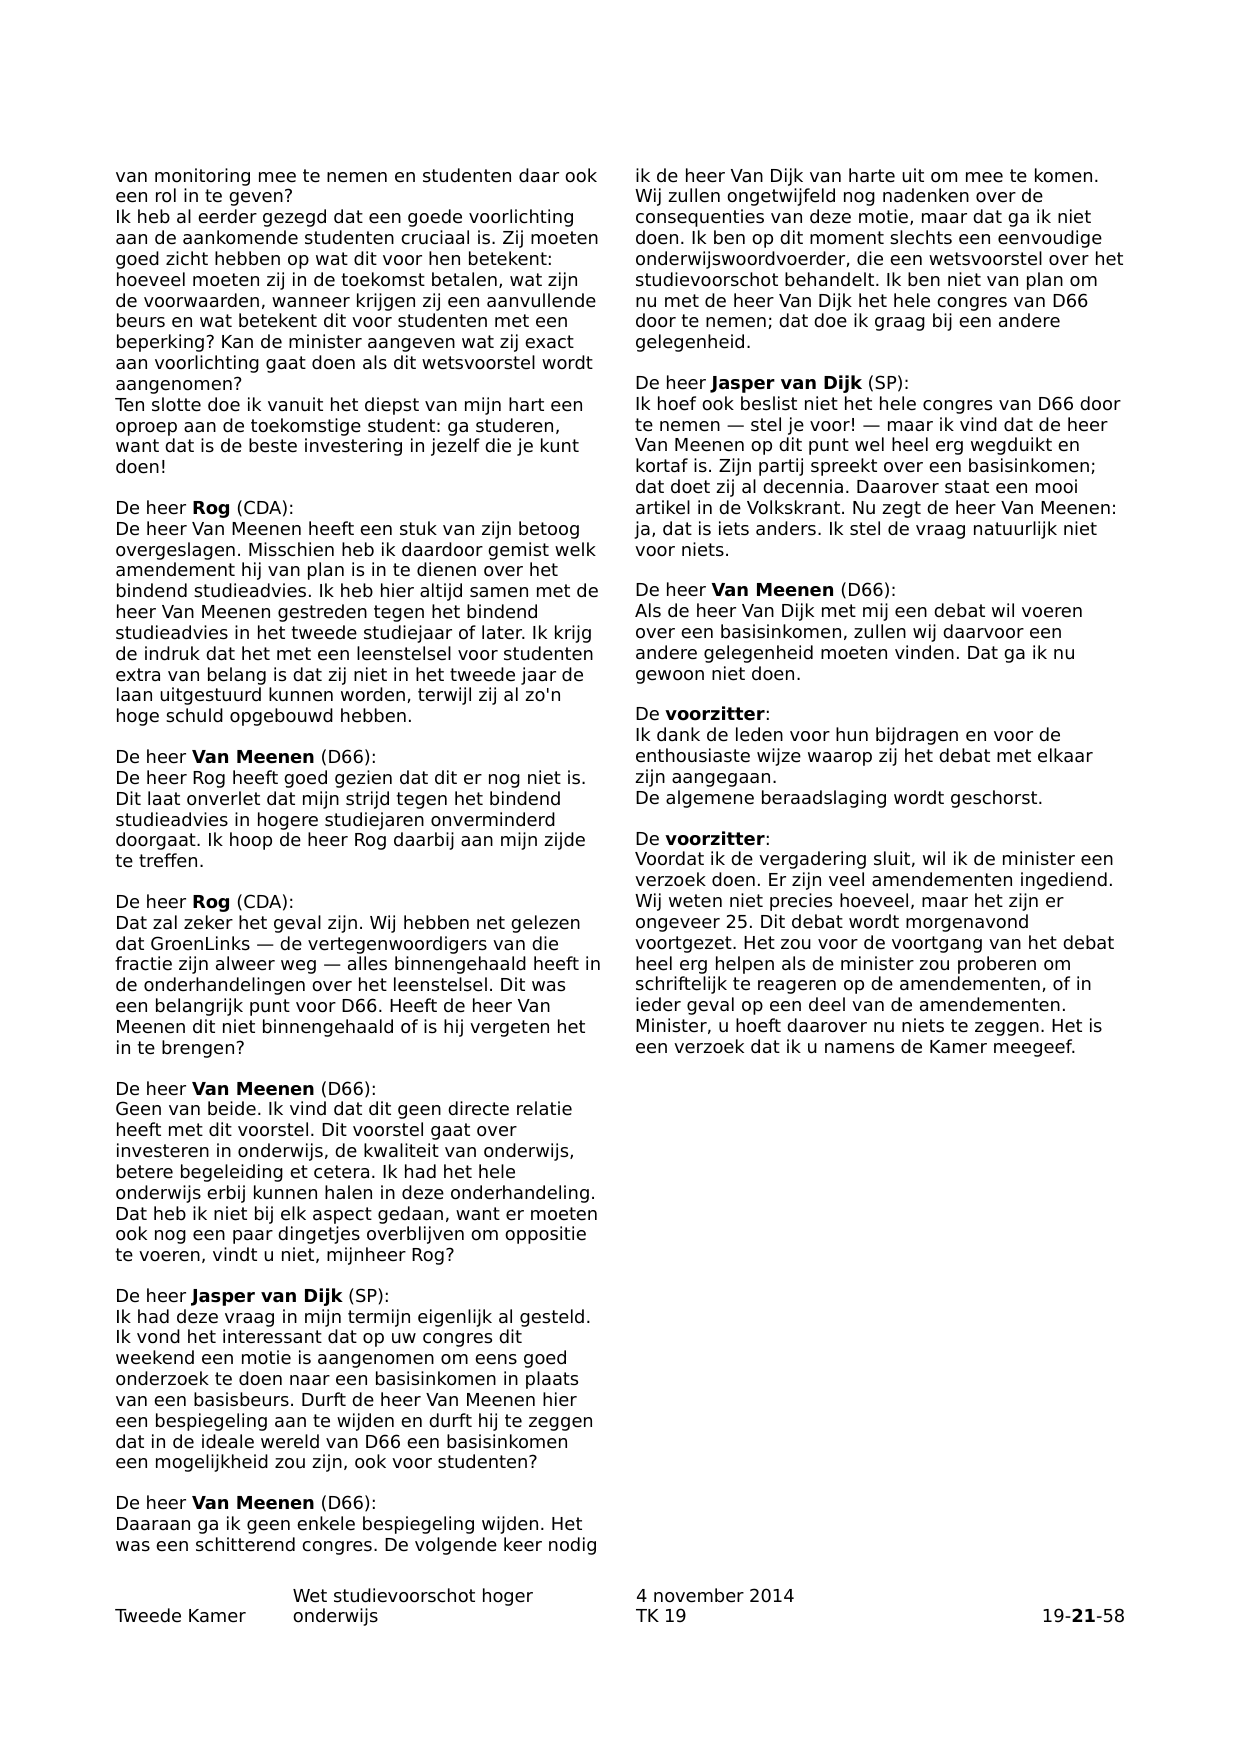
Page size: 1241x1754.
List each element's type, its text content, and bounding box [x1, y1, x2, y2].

text De heer Van Meenen (D66): [635, 580, 1125, 601]
text Ten slotte doe ik vanuit het diepst van mijn hart een oproep aan de toekomstige student: ga studeren, want dat is de beste investering in jezelf die je kunt doen! [115, 394, 605, 478]
text Ik had deze vraag in mijn termijn eigenlijk al gesteld. Ik vond het interessant dat op uw congres dit weekend een motie is aangenomen om eens goed onderzoek te doen naar een basisinkomen in plaats van een basisbeurs. Durft de heer Van Meenen hier een bespiegeling aan te wijden en durft hij te zeggen dat in de ideale wereld van D66 een basisinkomen een mogelijkheid zou zijn, ook voor studenten? [115, 1306, 605, 1473]
text De heer Jasper van Dijk (SP): [115, 1286, 605, 1306]
text De heer Van Meenen (D66): [115, 1078, 605, 1099]
text van monitoring mee te nemen en studenten daar ook een rol in te geven? [115, 165, 605, 207]
text De heer Van Meenen (D66): [115, 747, 605, 768]
text Ik heb al eerder gezegd dat een goede voorlichting aan de aankomende studenten cruciaal is. Zij moeten goed zicht hebben op wat dit voor hen betekent: hoeveel moeten zij in de toekomst betalen, wat zijn de voorwaarden, wanneer krijgen zij een aanvullende beurs en wat betekent dit voor studenten met een beperking? Kan de minister aangeven wat zij exact aan voorlichting gaat doen als dit wetsvoorstel wordt aangenomen? [115, 207, 605, 394]
text Geen van beide. Ik vind dat dit geen directe relatie heeft met dit voorstel. Dit voorstel gaat over investeren in onderwijs, de kwaliteit van onderwijs, betere begeleiding et cetera. Ik had het hele onderwijs erbij kunnen halen in deze onderhandeling. Dat heb ik niet bij elk aspect gedaan, want er moeten ook nog een paar dingetjes overblijven om oppositie te voeren, vindt u niet, mijnheer Rog? [115, 1099, 605, 1266]
text De voorzitter: [635, 828, 1125, 849]
text De heer Rog heeft goed gezien dat dit er nog niet is. Dit laat onverlet dat mijn strijd tegen het bindend studieadvies in hogere studiejaren onverminderd doorgaat. Ik hoop de heer Rog daarbij aan mijn zijde te treffen. [115, 768, 605, 872]
text Voordat ik de vergadering sluit, wil ik de minister een verzoek doen. Er zijn veel amendementen ingediend. Wij weten niet precies hoeveel, maar het zijn er ongeveer 25. Dit debat wordt morgenavond voortgezet. Het zou voor de voortgang van het debat heel erg helpen als de minister zou proberen om schriftelijk te reageren op de amendementen, of in ieder geval op een deel van de amendementen. Minister, u hoeft daarover nu niets te zeggen. Het is een verzoek dat ik u namens de Kamer meegeef. [635, 849, 1125, 1057]
text Als de heer Van Dijk met mij een debat wil voeren over een basisinkomen, zullen wij daarvoor een andere gelegenheid moeten vinden. Dat ga ik nu gewoon niet doen. [635, 601, 1125, 684]
text Ik dank de leden voor hun bijdragen en voor de enthousiaste wijze waarop zij het debat met elkaar zijn aangegaan. [635, 725, 1125, 787]
text De heer Jasper van Dijk (SP): [635, 373, 1125, 393]
text De voorzitter: [635, 704, 1125, 725]
text De heer Van Meenen (D66): [115, 1493, 605, 1514]
text De heer Van Meenen heeft een stuk van zijn betoog overgeslagen. Misschien heb ik daardoor gemist welk amendement hij van plan is in te dienen over het bindend studieadvies. Ik heb hier altijd samen met de heer Van Meenen gestreden tegen het bindend studieadvies in het tweede studiejaar of later. Ik krijg de indruk dat het met een leenstelsel voor studenten extra van belang is dat zij niet in het tweede jaar de laan uitgestuurd kunnen worden, terwijl zij al zo'n hoge schuld opgebouwd hebben. [115, 518, 605, 727]
text Dat zal zeker het geval zijn. Wij hebben net gelezen dat GroenLinks — de vertegenwoordigers van die fractie zijn alweer weg — alles binnengehaald heeft in de onderhandelingen over het leenstelsel. Dit was een belangrijk punt voor D66. Heeft de heer Van Meenen dit niet binnengehaald of is hij vergeten het in te brengen? [115, 912, 605, 1058]
text De heer Rog (CDA): [115, 498, 605, 518]
text Ik hoef ook beslist niet het hele congres van D66 door te nemen — stel je voor! — maar ik vind dat de heer Van Meenen op dit punt wel heel erg wegduikt en kortaf is. Zijn partij spreekt over een basisinkomen; dat doet zij al decennia. Daarover staat een mooi artikel in de Volkskrant. Nu zegt de heer Van Meenen: ja, dat is iets anders. Ik stel de vraag natuurlijk niet voor niets. [635, 393, 1125, 560]
text ik de heer Van Dijk van harte uit om mee te komen. Wij zullen ongetwijfeld nog nadenken over de consequenties van deze motie, maar dat ga ik niet doen. Ik ben op dit moment slechts een eenvoudige onderwijswoordvoerder, die een wetsvoorstel over het studievoorschot behandelt. Ik ben niet van plan om nu met de heer Van Dijk het hele congres van D66 door te nemen; dat doe ik graag bij een andere gelegenheid. [635, 165, 1125, 353]
text De heer Rog (CDA): [115, 892, 605, 912]
text Daaraan ga ik geen enkele bespiegeling wijden. Het was een schitterend congres. De volgende keer nodig [115, 1514, 605, 1556]
text De algemene beraadslaging wordt geschorst. [635, 787, 1125, 808]
